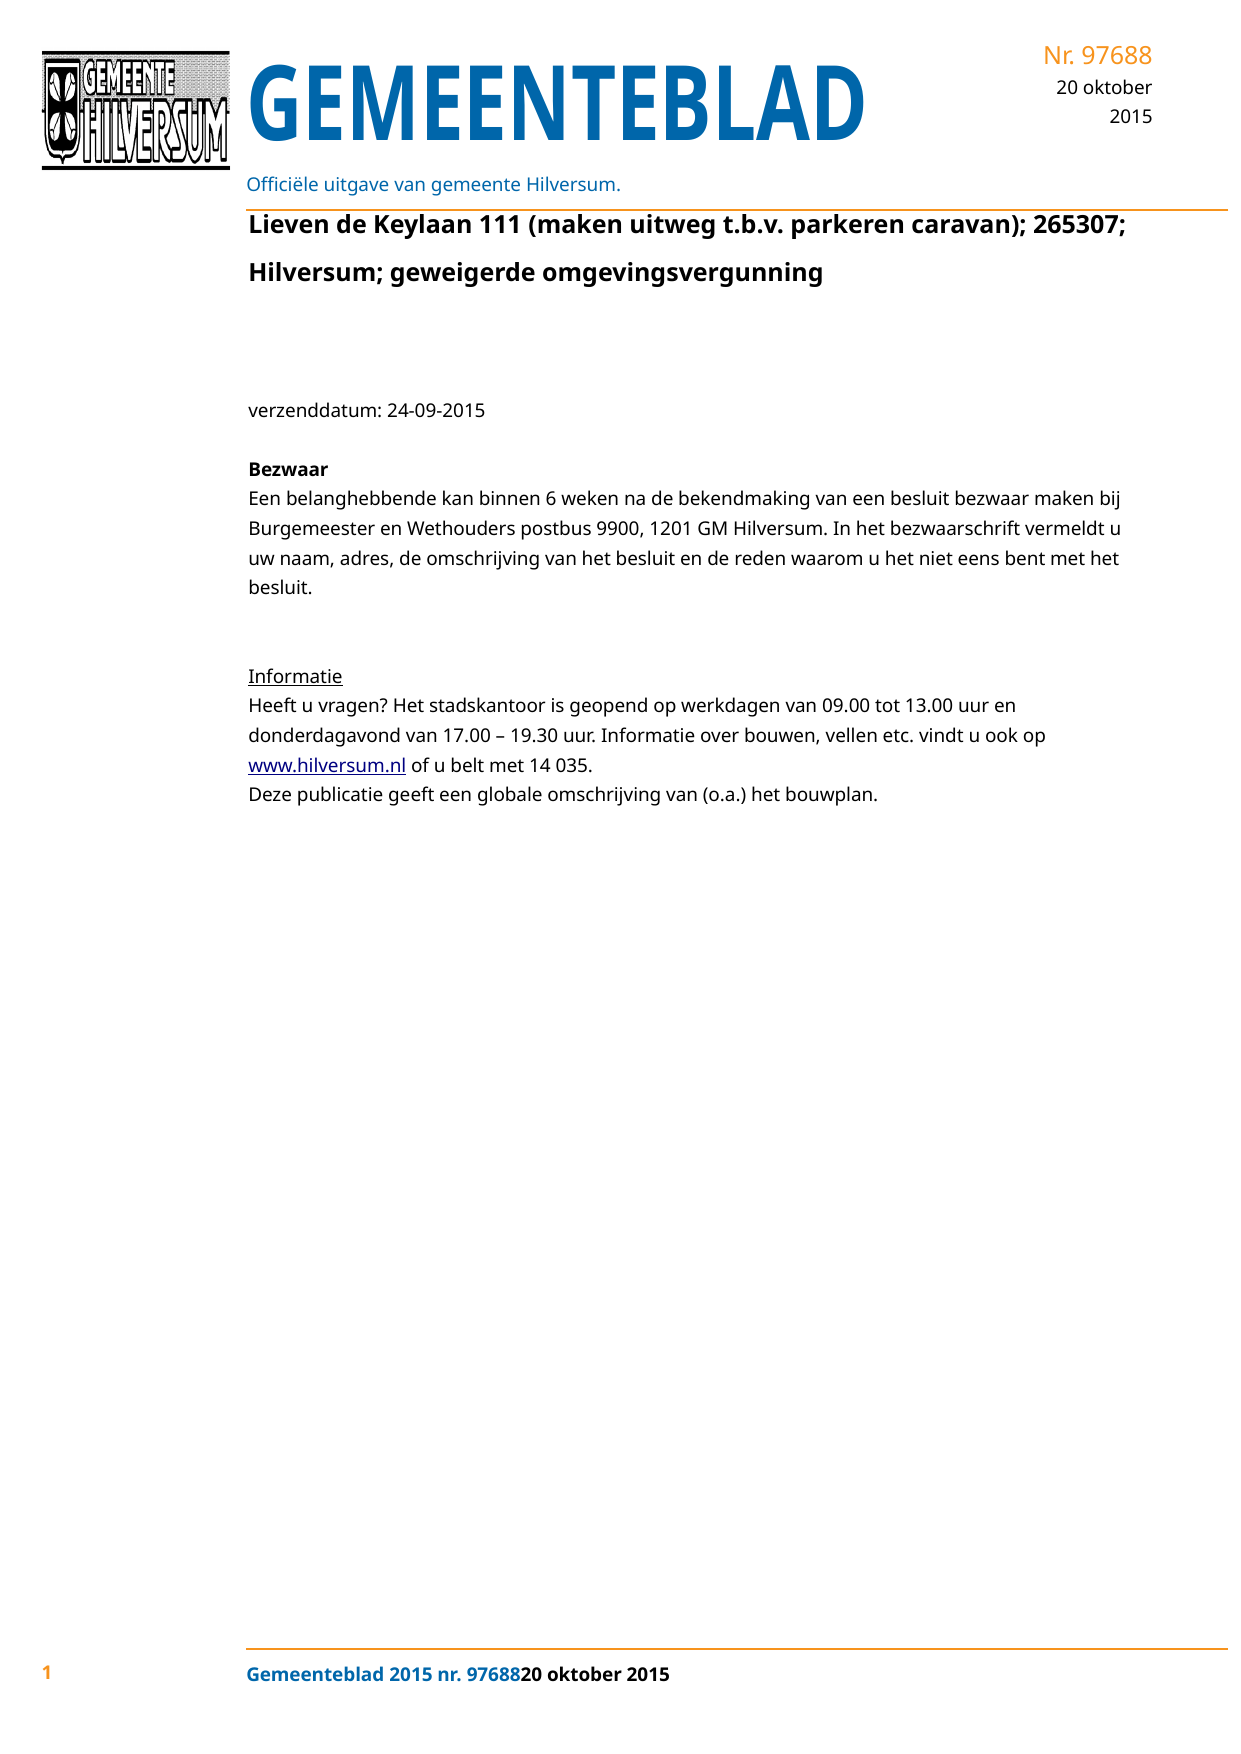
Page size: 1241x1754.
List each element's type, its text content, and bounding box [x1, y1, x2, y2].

text Een belanghebbende kan binnen 6 weken na de bekendmaking van een besluit bezwaar maken bij Burgemeester en Wethouders postbus 9900, 1201 GM Hilversum. In het bezwaarschrift vermeldt u uw naam, adres, de omschrijving van het besluit en de reden waarom u het niet eens bent met het besluit. [248, 486, 1152, 600]
text Deze publicatie geeft een globale omschrijving van (o.a.) het bouwplan. [248, 781, 1152, 807]
text Informatie [248, 663, 1152, 689]
text Bezwaar [248, 456, 1152, 482]
text Heeft u vragen? Het stadskantoor is geopend op werkdagen van 09.00 tot 13.00 uur en donderdagavond van 17.00 – 19.30 uur. Informatie over bouwen, vellen etc. vindt u ook op www.hilversum.nl of u belt met 14 035. [248, 693, 1152, 777]
picture [41, 47, 231, 172]
text Lieven de Keylaan 111 (maken uitweg t.b.v. parkeren caravan); 265307; Hilversum; geweigerde omgevingsvergunning [248, 211, 1152, 288]
text verzenddatum: 24-09-2015 [248, 397, 1152, 422]
